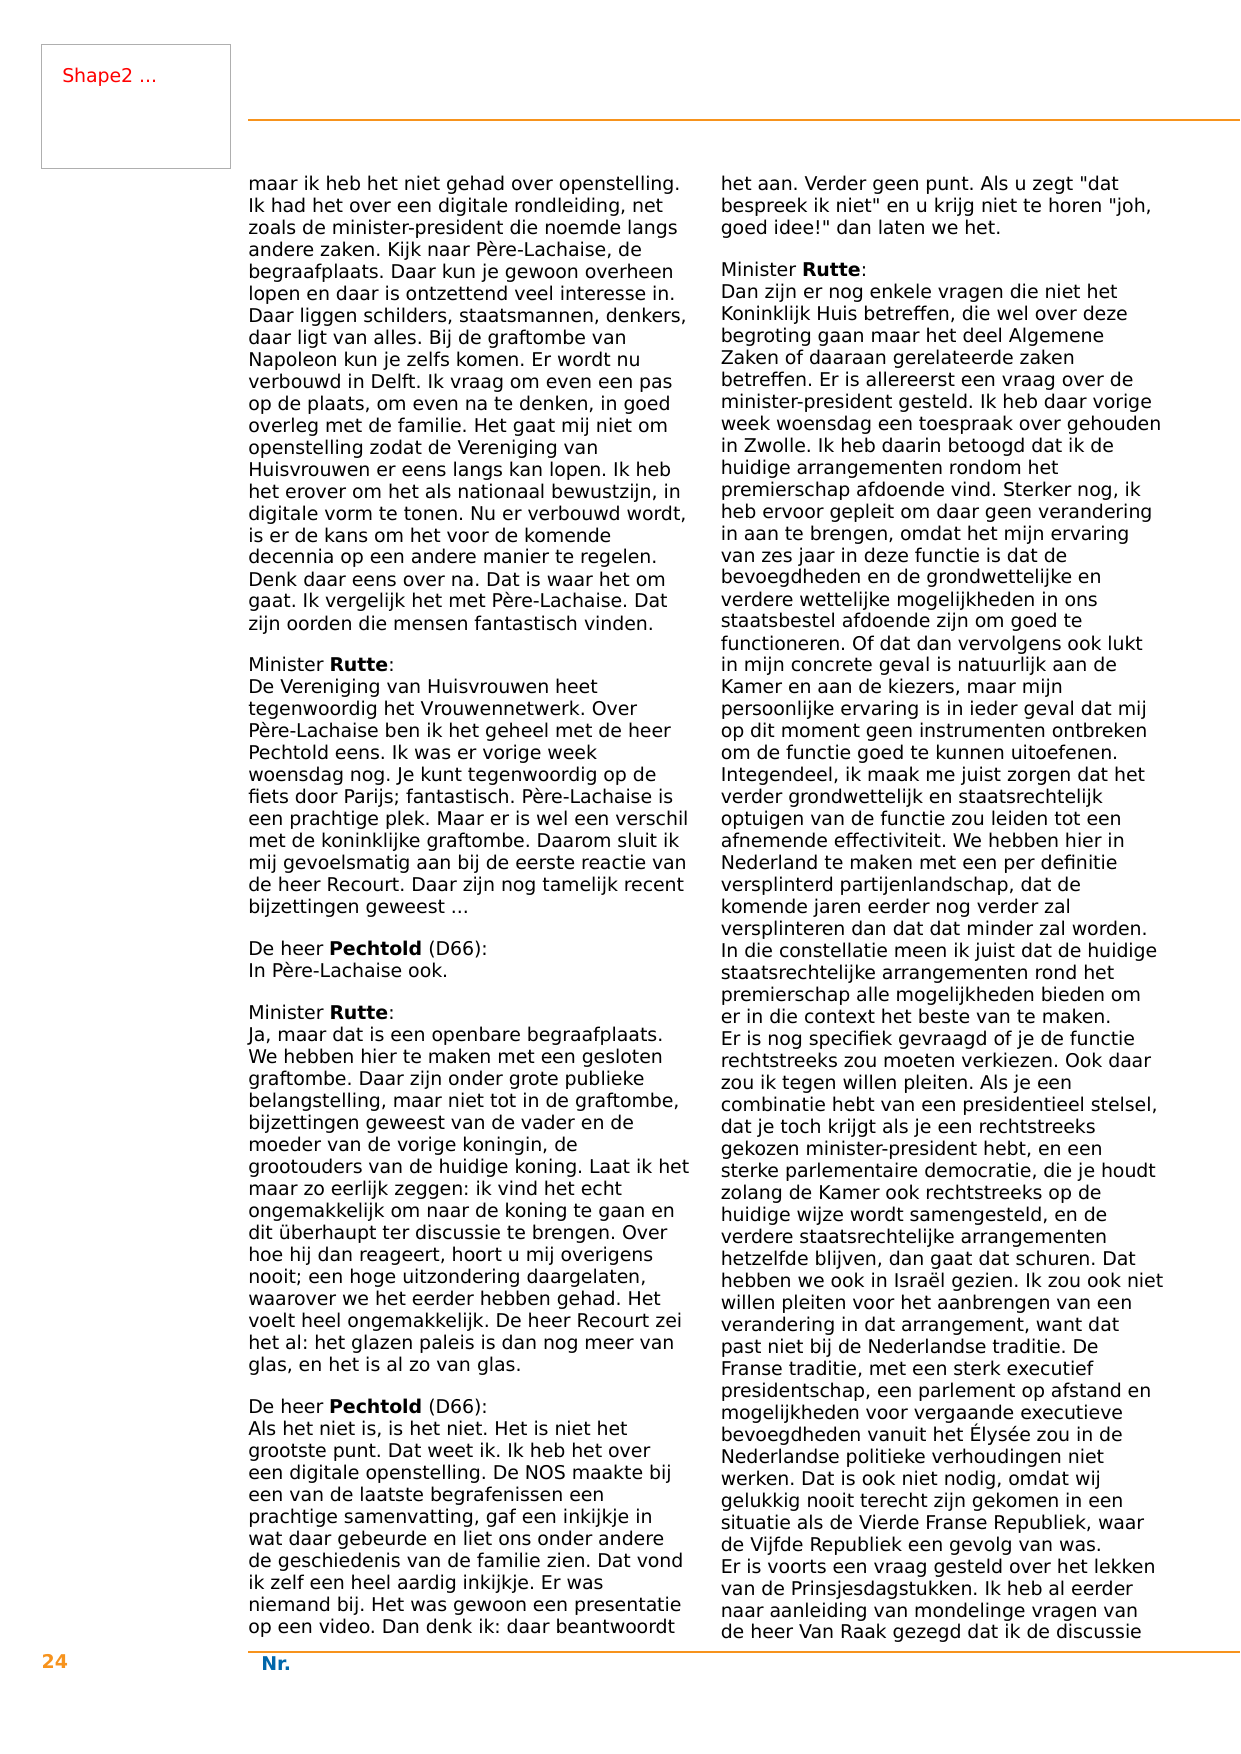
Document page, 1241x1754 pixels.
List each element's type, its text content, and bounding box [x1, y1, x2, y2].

text Minister Rutte: [248, 1002, 691, 1024]
text het aan. Verder geen punt. Als u zegt "dat bespreek ik niet" en u krijg niet te horen "joh, goed idee!" dan laten we het. [721, 173, 1163, 239]
text Er is nog specifiek gevraagd of je de functie rechtstreeks zou moeten verkiezen. Ook daar zou ik tegen willen pleiten. Als je een combinatie hebt van een presidentieel stelsel, dat je toch krijgt als je een rechtstreeks gekozen minister-president hebt, en een sterke parlementaire democratie, die je houdt zolang de Kamer ook rechtstreeks op de huidige wijze wordt samengesteld, en de verdere staatsrechtelijke arrangementen hetzelfde blijven, dan gaat dat schuren. Dat hebben we ook in Israël gezien. Ik zou ook niet willen pleiten voor het aanbrengen van een verandering in dat arrangement, want dat past niet bij de Nederlandse traditie. De Franse traditie, met een sterk executief presidentschap, een parlement op afstand en mogelijkheden voor vergaande executieve bevoegdheden vanuit het Élysée zou in de Nederlandse politieke verhoudingen niet werken. Dat is ook niet nodig, omdat wij gelukkig nooit terecht zijn gekomen in een situatie als de Vierde Franse Republiek, waar de Vijfde Republiek een gevolg van was. [721, 1028, 1163, 1556]
text De heer Pechtold (D66): [248, 938, 691, 960]
text Minister Rutte: [721, 259, 1163, 281]
text De Vereniging van Huisvrouwen heet tegenwoordig het Vrouwennetwerk. Over Père-Lachaise ben ik het geheel met de heer Pechtold eens. Ik was er vorige week woensdag nog. Je kunt tegenwoordig op de fiets door Parijs; fantastisch. Père-Lachaise is een prachtige plek. Maar er is wel een verschil met de koninklijke graftombe. Daarom sluit ik mij gevoelsmatig aan bij de eerste reactie van de heer Recourt. Daar zijn nog tamelijk recent bijzettingen geweest ... [248, 676, 691, 918]
text Dan zijn er nog enkele vragen die niet het Koninklijk Huis betreffen, die wel over deze begroting gaan maar het deel Algemene Zaken of daaraan gerelateerde zaken betreffen. Er is allereerst een vraag over de minister-president gesteld. Ik heb daar vorige week woensdag een toespraak over gehouden in Zwolle. Ik heb daarin betoogd dat ik de huidige arrangementen rondom het premierschap afdoende vind. Sterker nog, ik heb ervoor gepleit om daar geen verandering in aan te brengen, omdat het mijn ervaring van zes jaar in deze functie is dat de bevoegdheden en de grondwettelijke en verdere wettelijke mogelijkheden in ons staatsbestel afdoende zijn om goed te functioneren. Of dat dan vervolgens ook lukt in mijn concrete geval is natuurlijk aan de Kamer en aan de kiezers, maar mijn persoonlijke ervaring is in ieder geval dat mij op dit moment geen instrumenten ontbreken om de functie goed te kunnen uitoefenen. Integendeel, ik maak me juist zorgen dat het verder grondwettelijk en staatsrechtelijk optuigen van de functie zou leiden tot een afnemende effectiviteit. We hebben hier in Nederland te maken met een per definitie versplinterd partijenlandschap, dat de komende jaren eerder nog verder zal versplinteren dan dat dat minder zal worden. In die constellatie meen ik juist dat de huidige staatsrechtelijke arrangementen rond het premierschap alle mogelijkheden bieden om er in die context het beste van te maken. [721, 281, 1163, 1028]
text Als het niet is, is het niet. Het is niet het grootste punt. Dat weet ik. Ik heb het over een digitale openstelling. De NOS maakte bij een van de laatste begrafenissen een prachtige samenvatting, gaf een inkijkje in wat daar gebeurde en liet ons onder andere de geschiedenis van de familie zien. Dat vond ik zelf een heel aardig inkijkje. Er was niemand bij. Het was gewoon een presentatie op een video. Dan denk ik: daar beantwoordt [248, 1418, 691, 1637]
text Ja, maar dat is een openbare begraafplaats. We hebben hier te maken met een gesloten graftombe. Daar zijn onder grote publieke belangstelling, maar niet tot in de graftombe, bijzettingen geweest van de vader en de moeder van de vorige koningin, de grootouders van de huidige koning. Laat ik het maar zo eerlijk zeggen: ik vind het echt ongemakkelijk om naar de koning te gaan en dit überhaupt ter discussie te brengen. Over hoe hij dan reageert, hoort u mij overigens nooit; een hoge uitzondering daargelaten, waarover we het eerder hebben gehad. Het voelt heel ongemakkelijk. De heer Recourt zei het al: het glazen paleis is dan nog meer van glas, en het is al zo van glas. [248, 1024, 691, 1376]
text maar ik heb het niet gehad over openstelling. Ik had het over een digitale rondleiding, net zoals de minister-president die noemde langs andere zaken. Kijk naar Père-Lachaise, de begraafplaats. Daar kun je gewoon overheen lopen en daar is ontzettend veel interesse in. Daar liggen schilders, staatsmannen, denkers, daar ligt van alles. Bij de graftombe van Napoleon kun je zelfs komen. Er wordt nu verbouwd in Delft. Ik vraag om even een pas op de plaats, om even na te denken, in goed overleg met de familie. Het gaat mij niet om openstelling zodat de Vereniging van Huisvrouwen er eens langs kan lopen. Ik heb het erover om het als nationaal bewustzijn, in digitale vorm te tonen. Nu er verbouwd wordt, is er de kans om het voor de komende decennia op een andere manier te regelen. Denk daar eens over na. Dat is waar het om gaat. Ik vergelijk het met Père-Lachaise. Dat zijn oorden die mensen fantastisch vinden. [248, 173, 691, 634]
text In Père-Lachaise ook. [248, 960, 691, 982]
text De heer Pechtold (D66): [248, 1396, 691, 1418]
text Minister Rutte: [248, 654, 691, 676]
text Er is voorts een vraag gesteld over het lekken van de Prinsjesdagstukken. Ik heb al eerder naar aanleiding van mondelinge vragen van de heer Van Raak gezegd dat ik de discussie [721, 1556, 1163, 1643]
